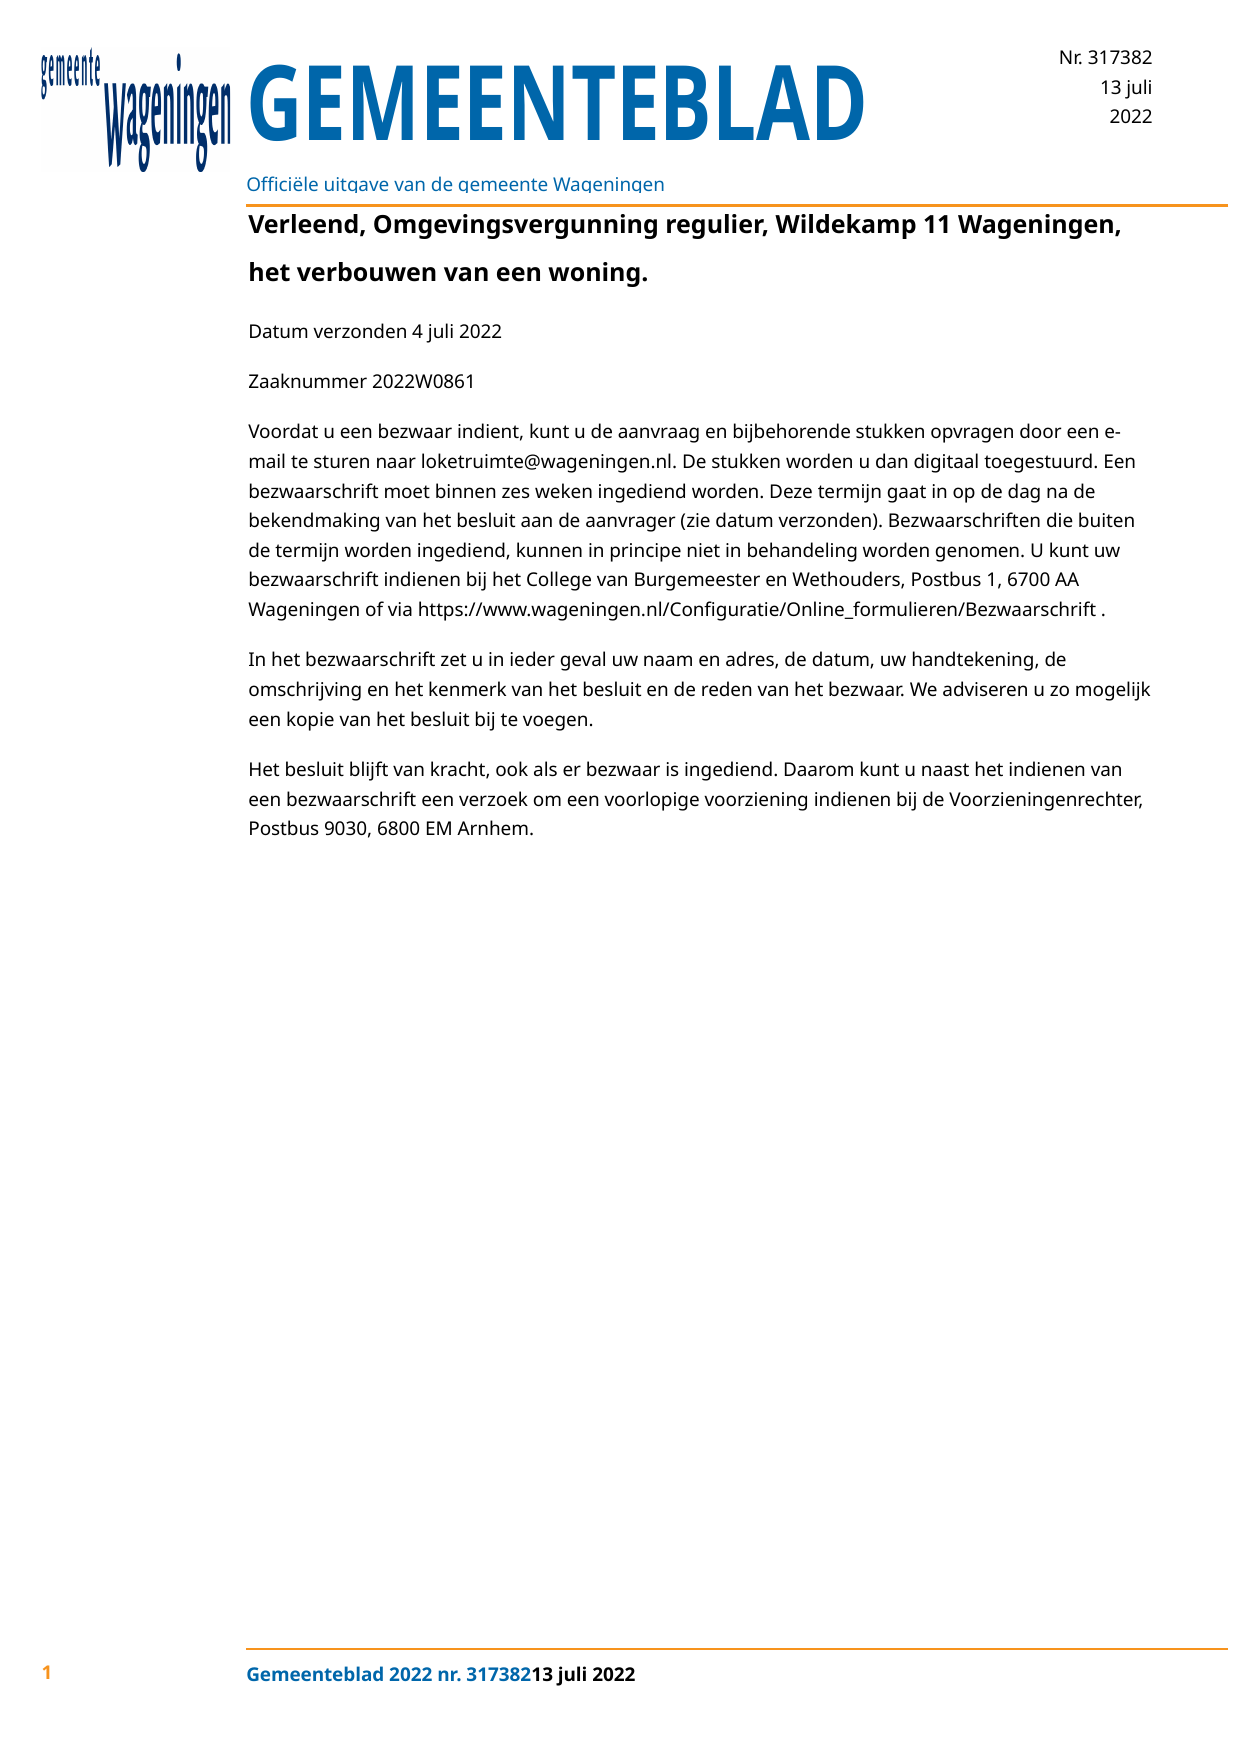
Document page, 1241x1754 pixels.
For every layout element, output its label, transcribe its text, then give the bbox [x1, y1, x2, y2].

text Datum verzonden 4 juli 2022 [248, 318, 1152, 344]
picture [41, 47, 231, 172]
text Zaaknummer 2022W0861 [248, 368, 1152, 394]
text Voordat u een bezwaar indient, kunt u de aanvraag en bijbehorende stukken opvragen door een e-mail te sturen naar loketruimte@wageningen.nl. De stukken worden u dan digitaal toegestuurd. Een bezwaarschrift moet binnen zes weken ingediend worden. Deze termijn gaat in op de dag na de bekendmaking van het besluit aan de aanvrager (zie datum verzonden). Bezwaarschriften die buiten de termijn worden ingediend, kunnen in principe niet in behandeling worden genomen. U kunt uw bezwaarschrift indienen bij het College van Burgemeester en Wethouders, Postbus 1, 6700 AA Wageningen of via https://www.wageningen.nl/Configuratie/Online_formulieren/Bezwaarschrift . [248, 419, 1152, 622]
text Verleend, Omgevingsvergunning regulier, Wildekamp 11 Wageningen, het verbouwen van een woning. [248, 207, 1152, 288]
text In het bezwaarschrift zet u in ieder geval uw naam en adres, de datum, uw handtekening, de omschrijving en het kenmerk van het besluit en de reden van het bezwaar. We adviseren u zo mogelijk een kopie van het besluit bij te voegen. [248, 647, 1152, 732]
text Het besluit blijft van kracht, ook als er bezwaar is ingediend. Daarom kunt u naast het indienen van een bezwaarschrift een verzoek om een voorlopige voorziening indienen bij de Voorzieningenrechter, Postbus 9030, 6800 EM Arnhem. [248, 756, 1152, 841]
